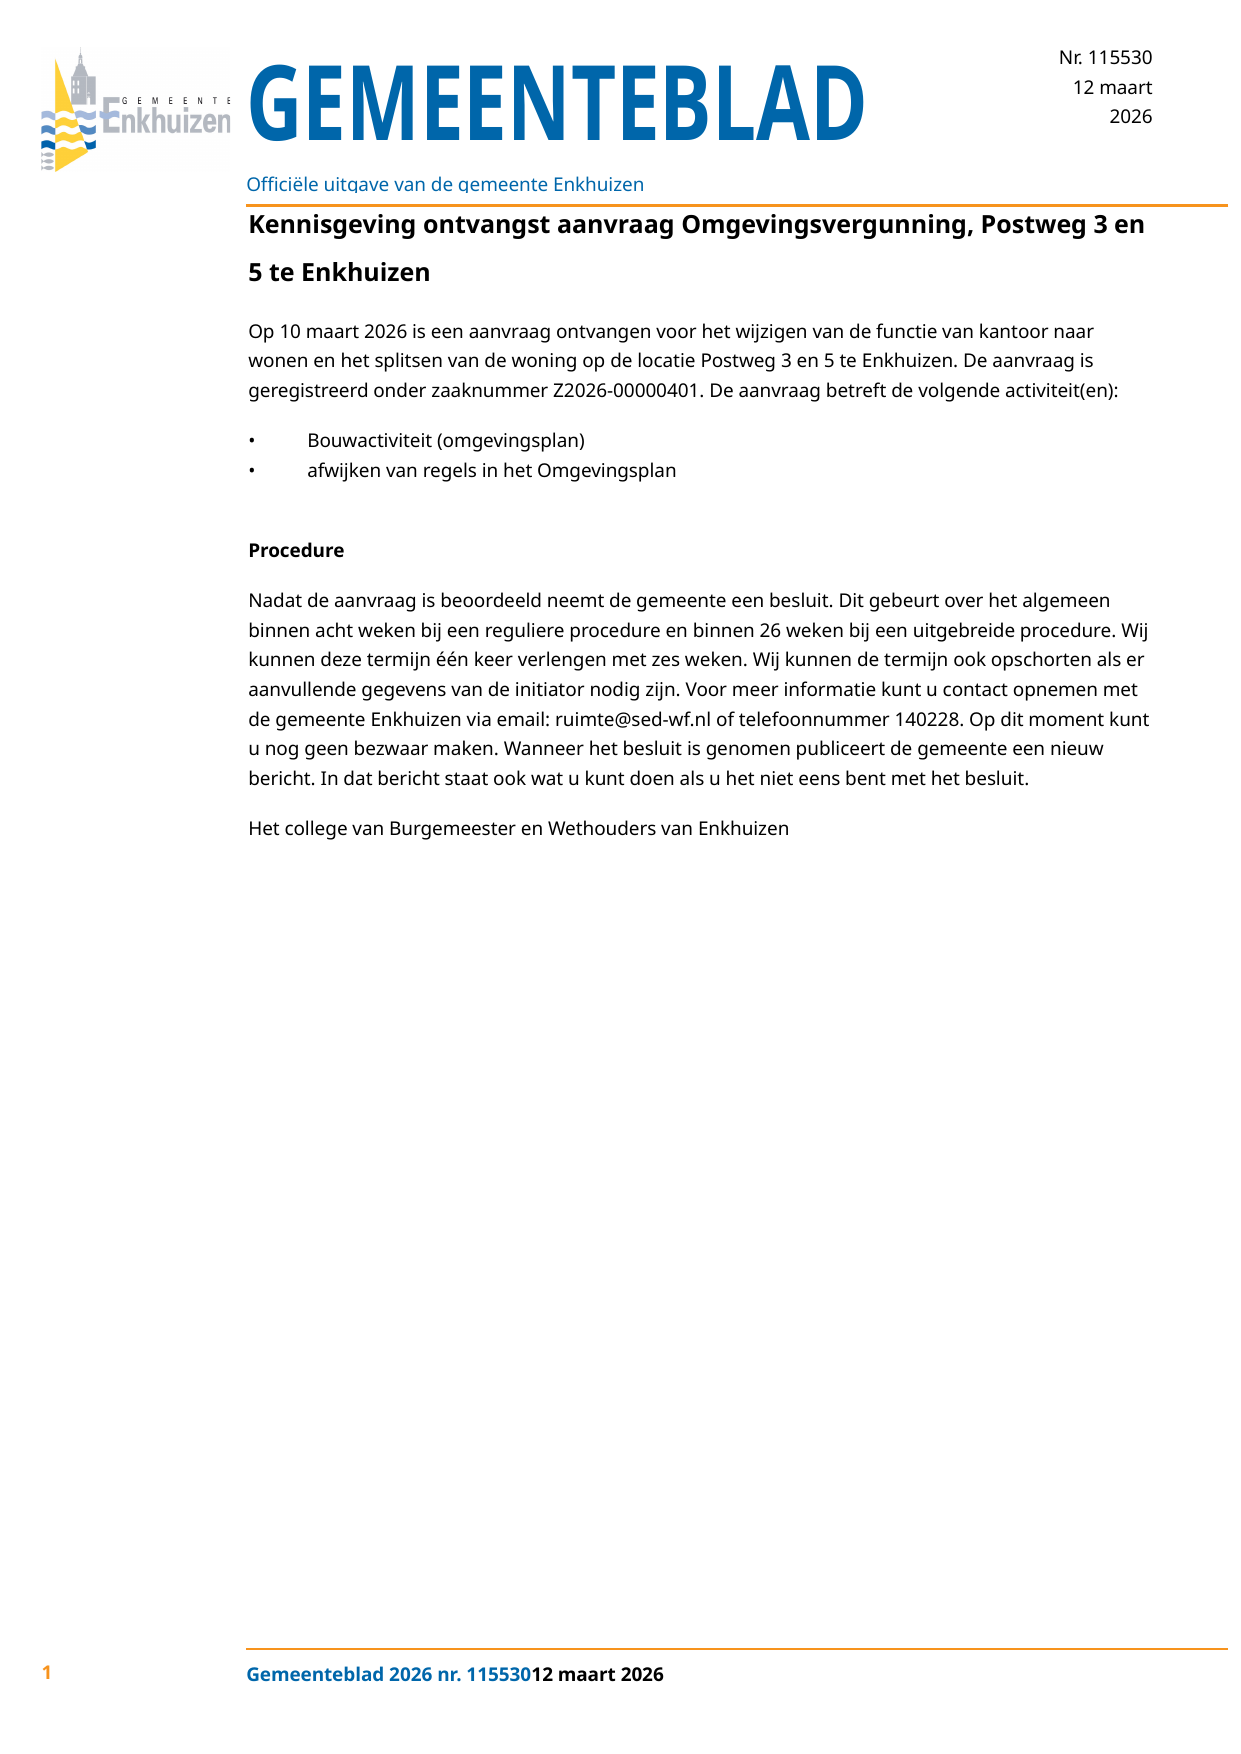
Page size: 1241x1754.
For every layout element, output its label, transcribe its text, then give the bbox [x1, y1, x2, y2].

picture [41, 47, 231, 172]
list afwijken van regels in het Omgevingsplan [248, 457, 1152, 483]
text Het college van Burgemeester en Wethouders van Enkhuizen [248, 815, 1152, 841]
text Kennisgeving ontvangst aanvraag Omgevingsvergunning, Postweg 3 en 5 te Enkhuizen [248, 207, 1152, 288]
text Nadat de aanvraag is beoordeeld neemt de gemeente een besluit. Dit gebeurt over het algemeen binnen acht weken bij een reguliere procedure en binnen 26 weken bij een uitgebreide procedure. Wij kunnen deze termijn één keer verlengen met zes weken. Wij kunnen de termijn ook opschorten als er aanvullende gegevens van de initiator nodig zijn. Voor meer informatie kunt u contact opnemen met de gemeente Enkhuizen via email: ruimte@sed-wf.nl of telefoonnummer 140228. Op dit moment kunt u nog geen bezwaar maken. Wanneer het besluit is genomen publiceert de gemeente een nieuw bericht. In dat bericht staat ook wat u kunt doen als u het niet eens bent met het besluit. [248, 587, 1152, 791]
text Procedure [248, 537, 1152, 563]
list Bouwactiviteit (omgevingsplan) [248, 427, 1152, 453]
text Op 10 maart 2026 is een aanvraag ontvangen voor het wijzigen van de functie van kantoor naar wonen en het splitsen van de woning op de locatie Postweg 3 en 5 te Enkhuizen. De aanvraag is geregistreerd onder zaaknummer Z2026-00000401. De aanvraag betreft de volgende activiteit(en): [248, 318, 1152, 403]
